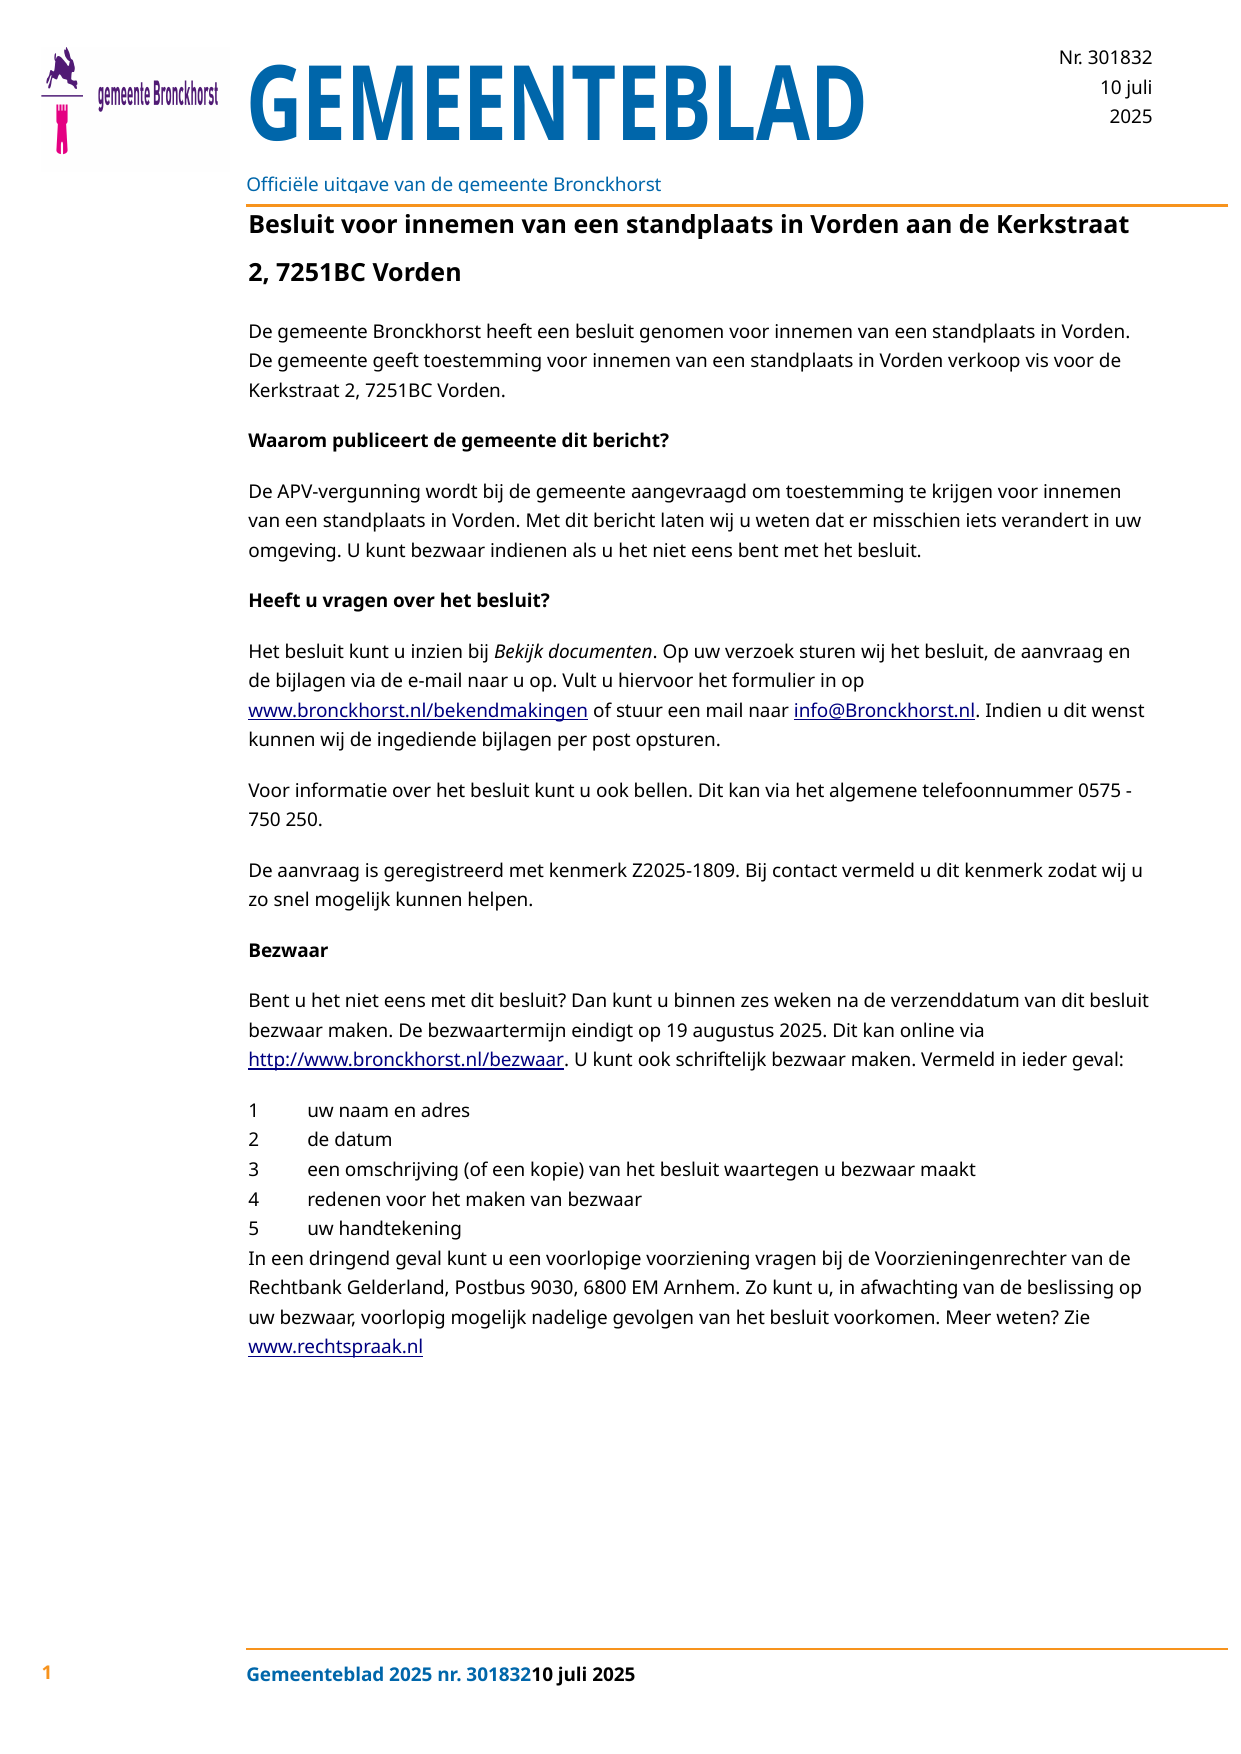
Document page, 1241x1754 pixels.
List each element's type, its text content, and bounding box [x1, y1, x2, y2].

text Het besluit kunt u inzien bij Bekijk documenten. Op uw verzoek sturen wij het besluit, de aanvraag en de bijlagen via de e-mail naar u op. Vult u hiervoor het formulier in op www.bronckhorst.nl/bekendmakingen of stuur een mail naar info@Bronckhorst.nl. Indien u dit wenst kunnen wij de ingediende bijlagen per post opsturen. [248, 638, 1152, 752]
list een omschrijving (of een kopie) van het besluit waartegen u bezwaar maakt [248, 1156, 1152, 1182]
list uw naam en adres [248, 1097, 1152, 1123]
text De APV-vergunning wordt bij de gemeente aangevraagd om toestemming te krijgen voor innemen van een standplaats in Vorden. Met dit bericht laten wij u weten dat er misschien iets verandert in uw omgeving. U kunt bezwaar indienen als u het niet eens bent met het besluit. [248, 478, 1152, 563]
picture [41, 47, 231, 172]
text De gemeente Bronckhorst heeft een besluit genomen voor innemen van een standplaats in Vorden. De gemeente geeft toestemming voor innemen van een standplaats in Vorden verkoop vis voor de Kerkstraat 2, 7251BC Vorden. [248, 318, 1152, 403]
text Heeft u vragen over het besluit? [248, 587, 1152, 613]
text Bent u het niet eens met dit besluit? Dan kunt u binnen zes weken na de verzenddatum van dit besluit bezwaar maken. De bezwaartermijn eindigt op 19 augustus 2025. Dit kan online via http://www.bronckhorst.nl/bezwaar. U kunt ook schriftelijk bezwaar maken. Vermeld in ieder geval: [248, 987, 1152, 1072]
list de datum [248, 1127, 1152, 1152]
text Voor informatie over het besluit kunt u ook bellen. Dit kan via het algemene telefoonnummer 0575 - 750 250. [248, 777, 1152, 832]
list uw handtekening [248, 1215, 1152, 1241]
text Bezwaar [248, 937, 1152, 963]
list redenen voor het maken van bezwaar [248, 1186, 1152, 1212]
text Waarom publiceert de gemeente dit bericht? [248, 427, 1152, 453]
text In een dringend geval kunt u een voorlopige voorziening vragen bij de Voorzieningenrechter van de Rechtbank Gelderland, Postbus 9030, 6800 EM Arnhem. Zo kunt u, in afwachting van de beslissing op uw bezwaar, voorlopig mogelijk nadelige gevolgen van het besluit voorkomen. Meer weten? Zie www.rechtspraak.nl [248, 1245, 1152, 1359]
text Besluit voor innemen van een standplaats in Vorden aan de Kerkstraat 2, 7251BC Vorden [248, 207, 1152, 288]
text De aanvraag is geregistreerd met kenmerk Z2025-1809. Bij contact vermeld u dit kenmerk zodat wij u zo snel mogelijk kunnen helpen. [248, 857, 1152, 912]
